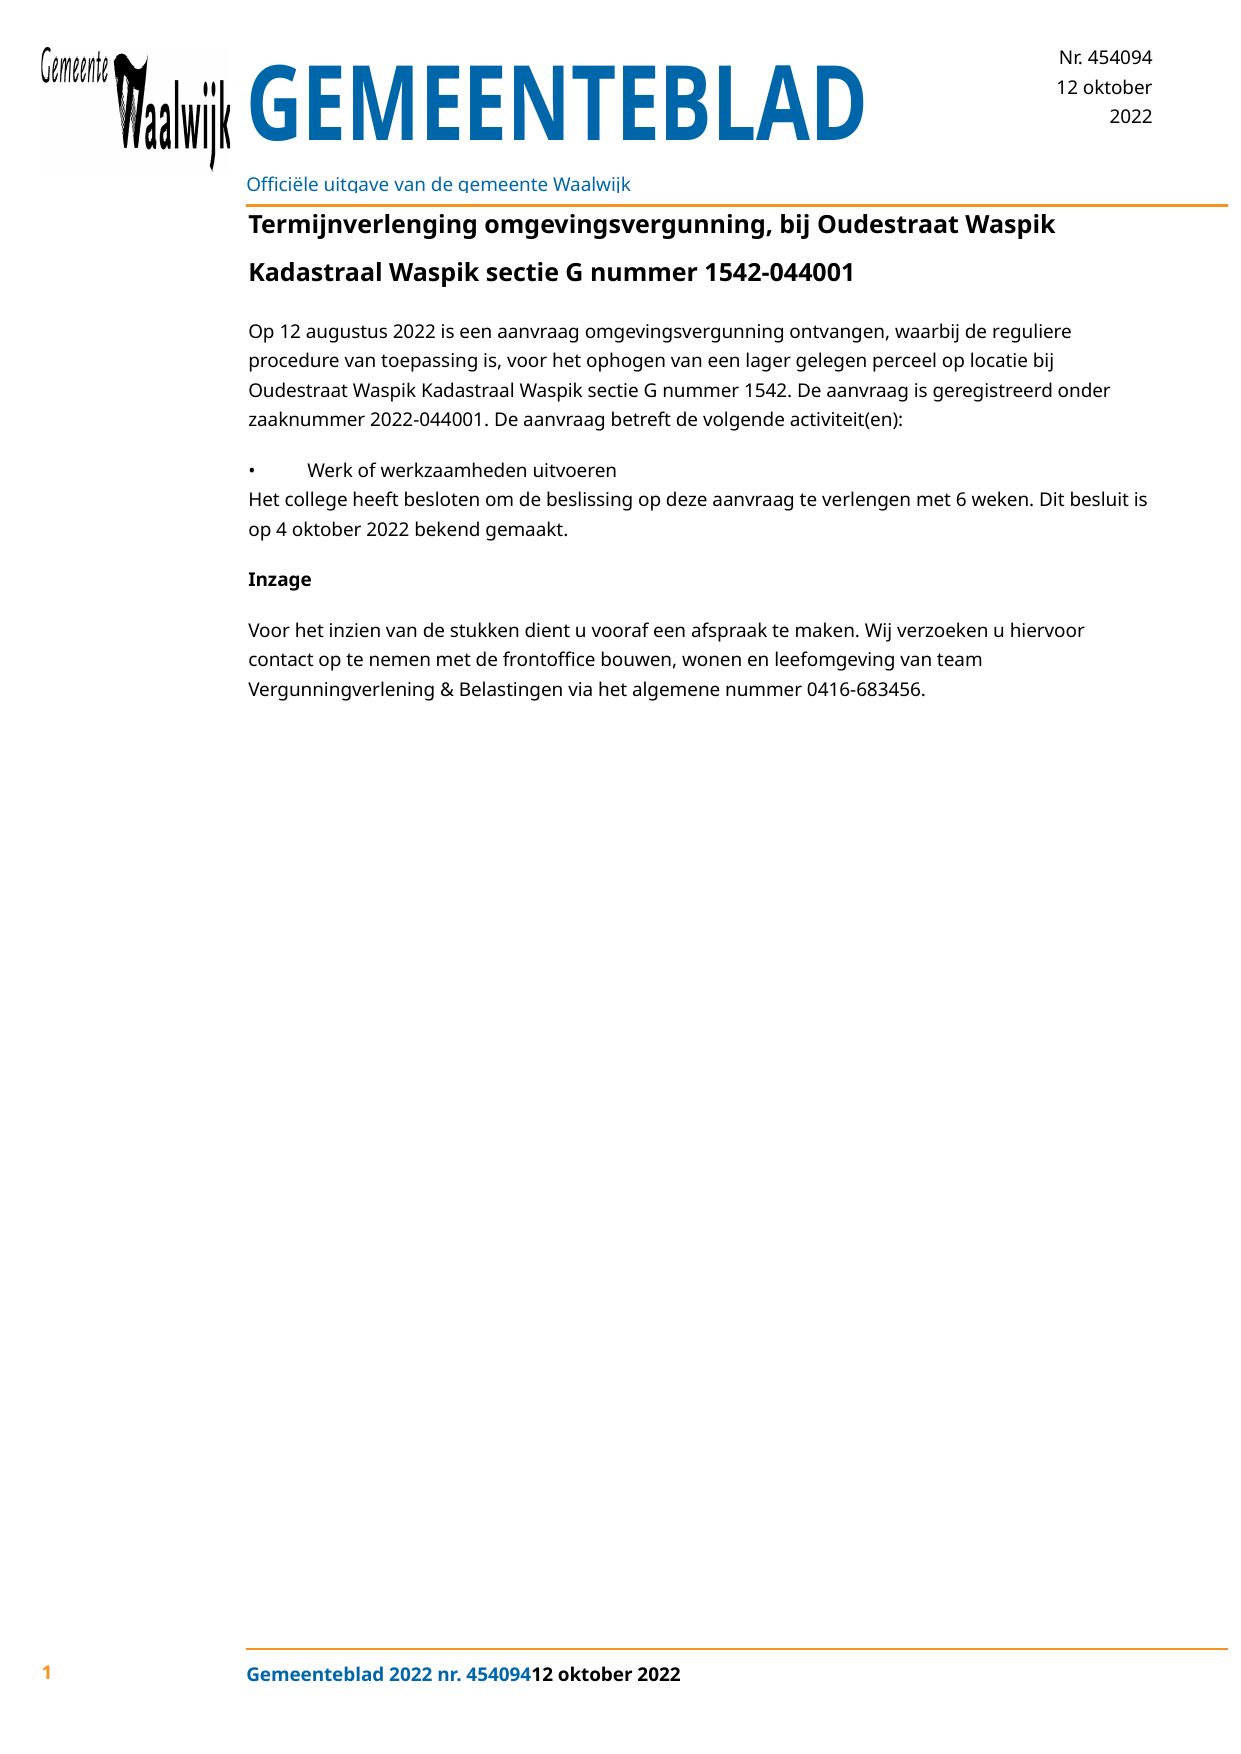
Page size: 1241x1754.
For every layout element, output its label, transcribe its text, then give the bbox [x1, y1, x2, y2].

list Werk of werkzaamheden uitvoeren [248, 457, 1152, 483]
text Termijnverlenging omgevingsvergunning, bij Oudestraat Waspik Kadastraal Waspik sectie G nummer 1542-044001 [248, 207, 1152, 288]
text Voor het inzien van de stukken dient u vooraf een afspraak te maken. Wij verzoeken u hiervoor contact op te nemen met de frontoffice bouwen, wonen en leefomgeving van team Vergunningverlening & Belastingen via het algemene nummer 0416-683456. [248, 617, 1152, 702]
text Inzage [248, 567, 1152, 592]
text Op 12 augustus 2022 is een aanvraag omgevingsvergunning ontvangen, waarbij de reguliere procedure van toepassing is, voor het ophogen van een lager gelegen perceel op locatie bij Oudestraat Waspik Kadastraal Waspik sectie G nummer 1542. De aanvraag is geregistreerd onder zaaknummer 2022-044001. De aanvraag betreft de volgende activiteit(en): [248, 318, 1152, 432]
picture [41, 47, 231, 172]
text Het college heeft besloten om de beslissing op deze aanvraag te verlengen met 6 weken. Dit besluit is op 4 oktober 2022 bekend gemaakt. [248, 487, 1152, 542]
